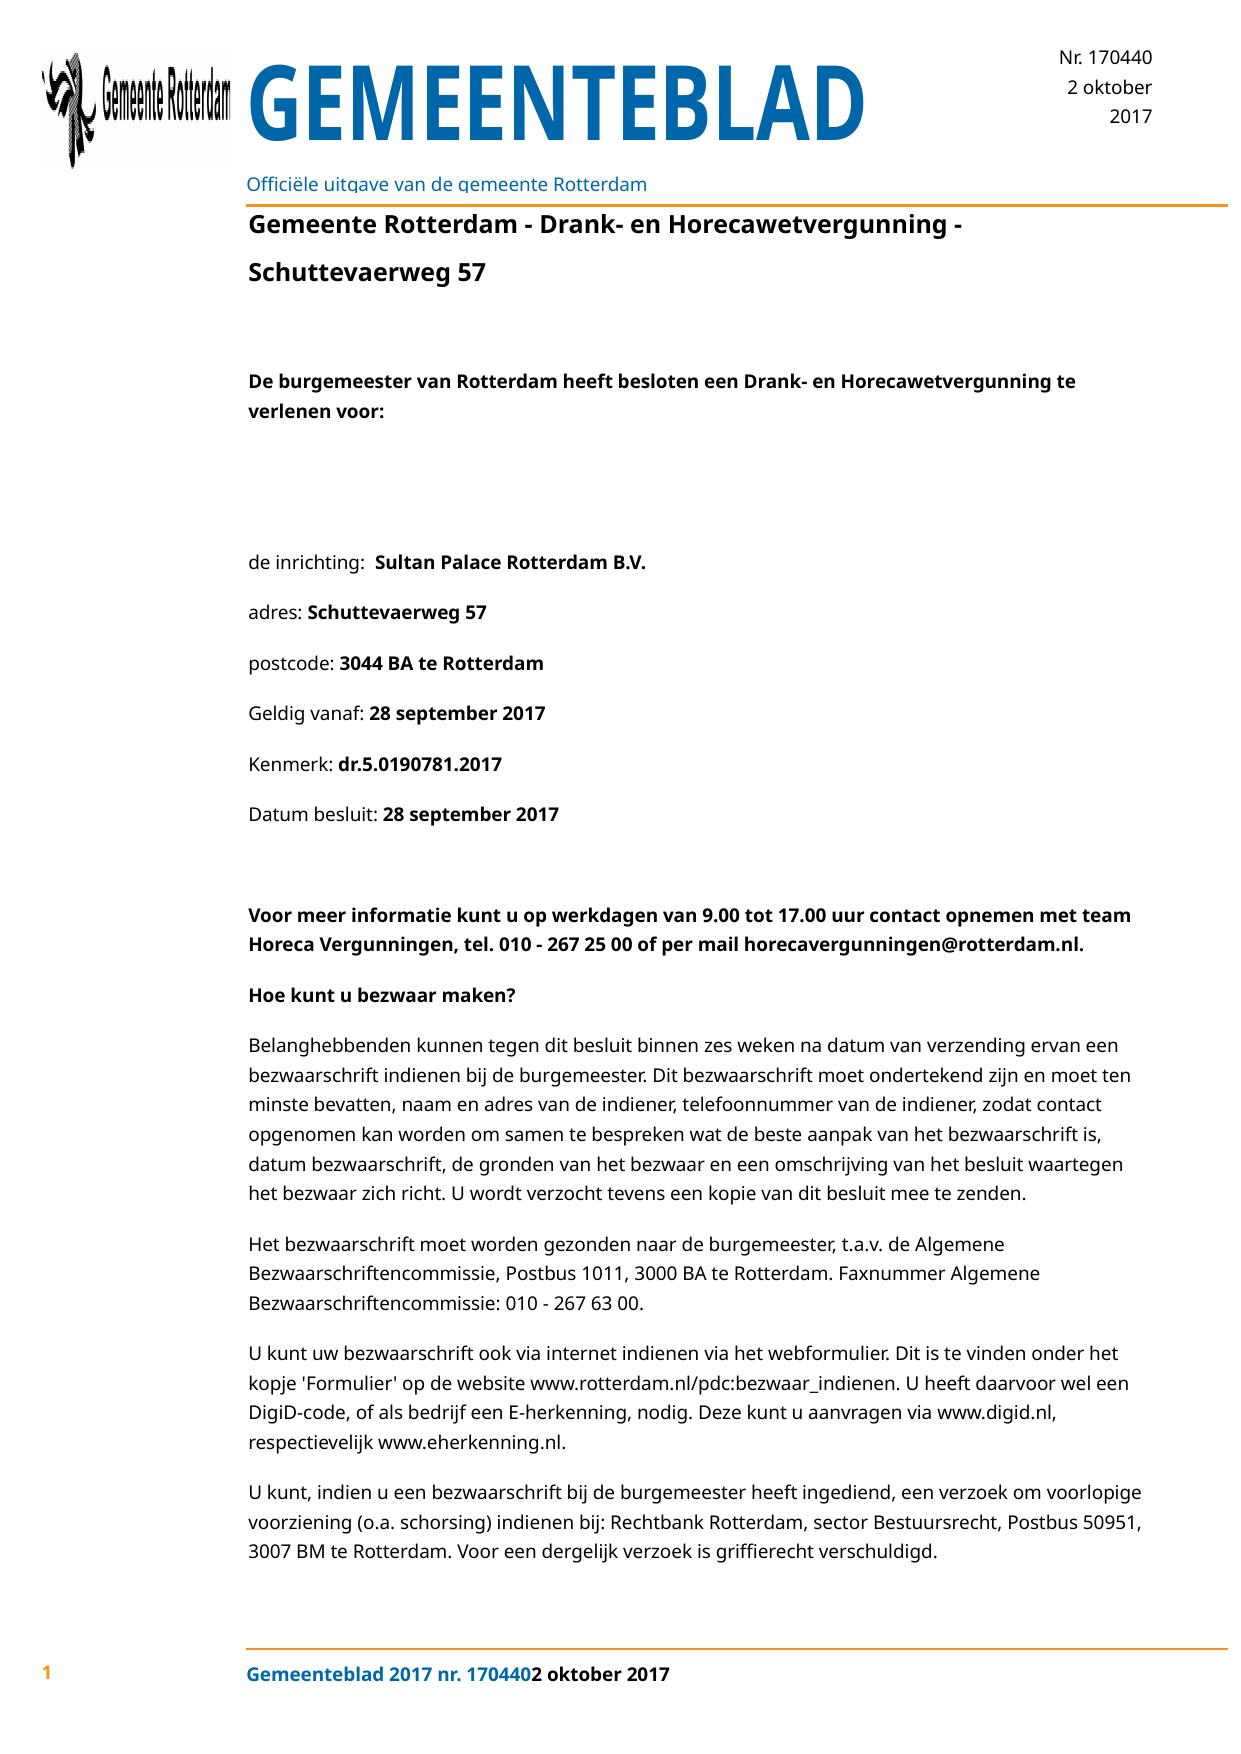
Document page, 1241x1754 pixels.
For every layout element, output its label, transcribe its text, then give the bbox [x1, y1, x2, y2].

text U kunt, indien u een bezwaarschrift bij de burgemeester heeft ingediend, een verzoek om voorlopige voorziening (o.a. schorsing) indienen bij: Rechtbank Rotterdam, sector Bestuursrecht, Postbus 50951, 3007 BM te Rotterdam. Voor een dergelijk verzoek is griffierecht verschuldigd. [248, 1479, 1152, 1564]
text adres: Schuttevaerweg 57 [248, 599, 1152, 625]
text de inrichting: Sultan Palace Rotterdam B.V. [248, 549, 1152, 575]
text Gemeente Rotterdam - Drank- en Horecawetvergunning - Schuttevaerweg 57 [248, 207, 1152, 288]
text postcode: 3044 BA te Rotterdam [248, 650, 1152, 676]
text Hoe kunt u bezwaar maken? [248, 982, 1152, 1008]
text De burgemeester van Rotterdam heeft besloten een Drank- en Horecawetvergunning te verlenen voor: [248, 368, 1152, 424]
text Datum besluit: 28 september 2017 [248, 801, 1152, 827]
text Kenmerk: dr.5.0190781.2017 [248, 751, 1152, 777]
text Belanghebbenden kunnen tegen dit besluit binnen zes weken na datum van verzending ervan een bezwaarschrift indienen bij de burgemeester. Dit bezwaarschrift moet ondertekend zijn en moet ten minste bevatten, naam en adres van de indiener, telefoonnummer van de indiener, zodat contact opgenomen kan worden om samen te bespreken wat de beste aanpak van het bezwaarschrift is, datum bezwaarschrift, de gronden van het bezwaar en een omschrijving van het besluit waartegen het bezwaar zich richt. U wordt verzocht tevens een kopie van dit besluit mee te zenden. [248, 1032, 1152, 1206]
picture [41, 47, 231, 172]
text Geldig vanaf: 28 september 2017 [248, 700, 1152, 726]
text U kunt uw bezwaarschrift ook via internet indienen via het webformulier. Dit is te vinden onder het kopje 'Formulier' op de website www.rotterdam.nl/pdc:bezwaar_indienen. U heeft daarvoor wel een DigiD-code, of als bedrijf een E-herkenning, nodig. Deze kunt u aanvragen via www.digid.nl, respectievelijk www.eherkenning.nl. [248, 1340, 1152, 1455]
text Het bezwaarschrift moet worden gezonden naar de burgemeester, t.a.v. de Algemene Bezwaarschriftencommissie, Postbus 1011, 3000 BA te Rotterdam. Faxnummer Algemene Bezwaarschriftencommissie: 010 - 267 63 00. [248, 1231, 1152, 1316]
text Voor meer informatie kunt u op werkdagen van 9.00 tot 17.00 uur contact opnemen met team Horeca Vergunningen, tel. 010 - 267 25 00 of per mail horecavergunningen@rotterdam.nl. [248, 902, 1152, 957]
